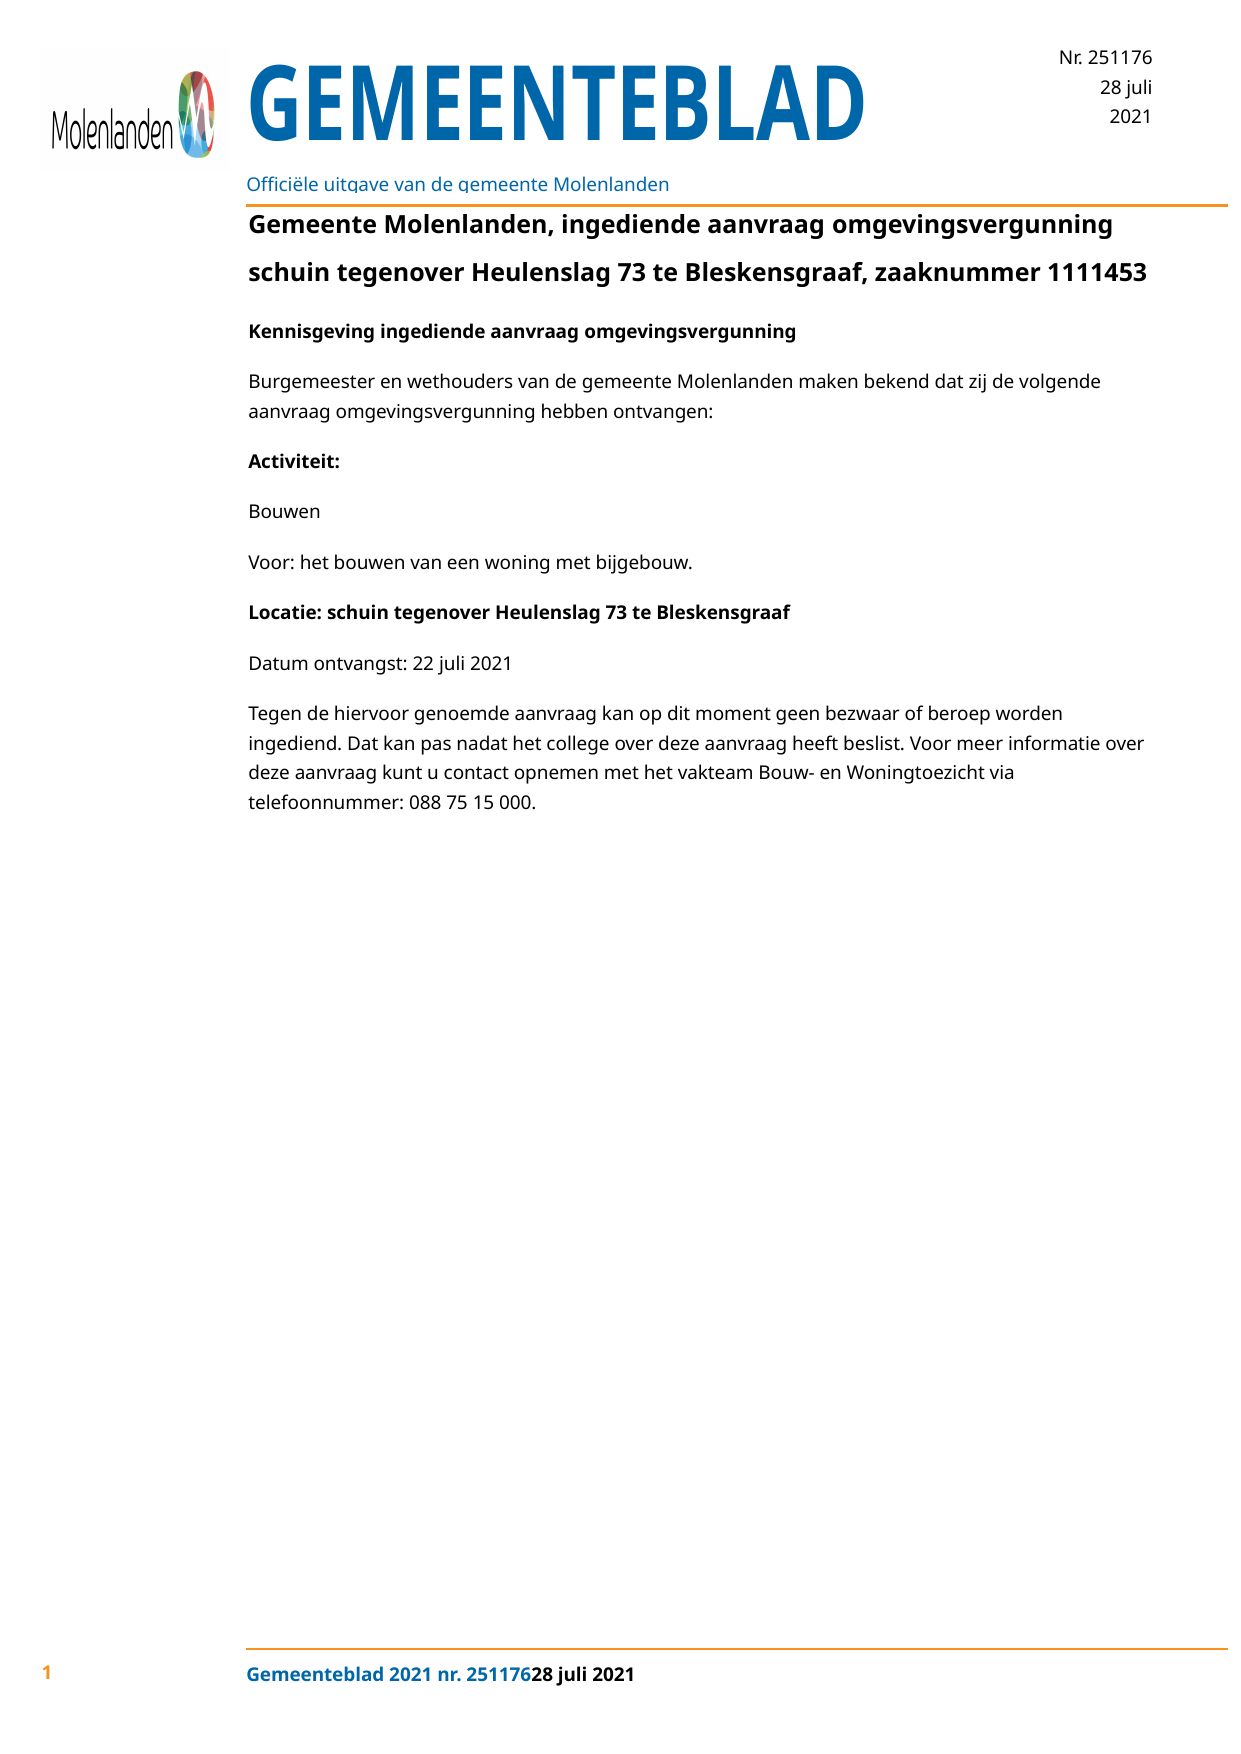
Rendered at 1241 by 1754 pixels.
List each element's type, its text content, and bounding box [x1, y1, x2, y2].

text Tegen de hiervoor genoemde aanvraag kan op dit moment geen bezwaar of beroep worden ingediend. Dat kan pas nadat het college over deze aanvraag heeft beslist. Voor meer informatie over deze aanvraag kunt u contact opnemen met het vakteam Bouw- en Woningtoezicht via telefoonnummer: 088 75 15 000. [248, 700, 1152, 815]
text Burgemeester en wethouders van de gemeente Molenlanden maken bekend dat zij de volgende aanvraag omgevingsvergunning hebben ontvangen: [248, 368, 1152, 424]
text Bouwen [248, 499, 1152, 524]
text Activiteit: [248, 448, 1152, 474]
text Locatie: schuin tegenover Heulenslag 73 te Bleskensgraaf [248, 599, 1152, 625]
text Gemeente Molenlanden, ingediende aanvraag omgevingsvergunning schuin tegenover Heulenslag 73 te Bleskensgraaf, zaaknummer 1111453 [248, 207, 1152, 288]
text Kennisgeving ingediende aanvraag omgevingsvergunning [248, 318, 1152, 344]
picture [41, 47, 231, 172]
text Datum ontvangst: 22 juli 2021 [248, 650, 1152, 676]
text Voor: het bouwen van een woning met bijgebouw. [248, 549, 1152, 575]
